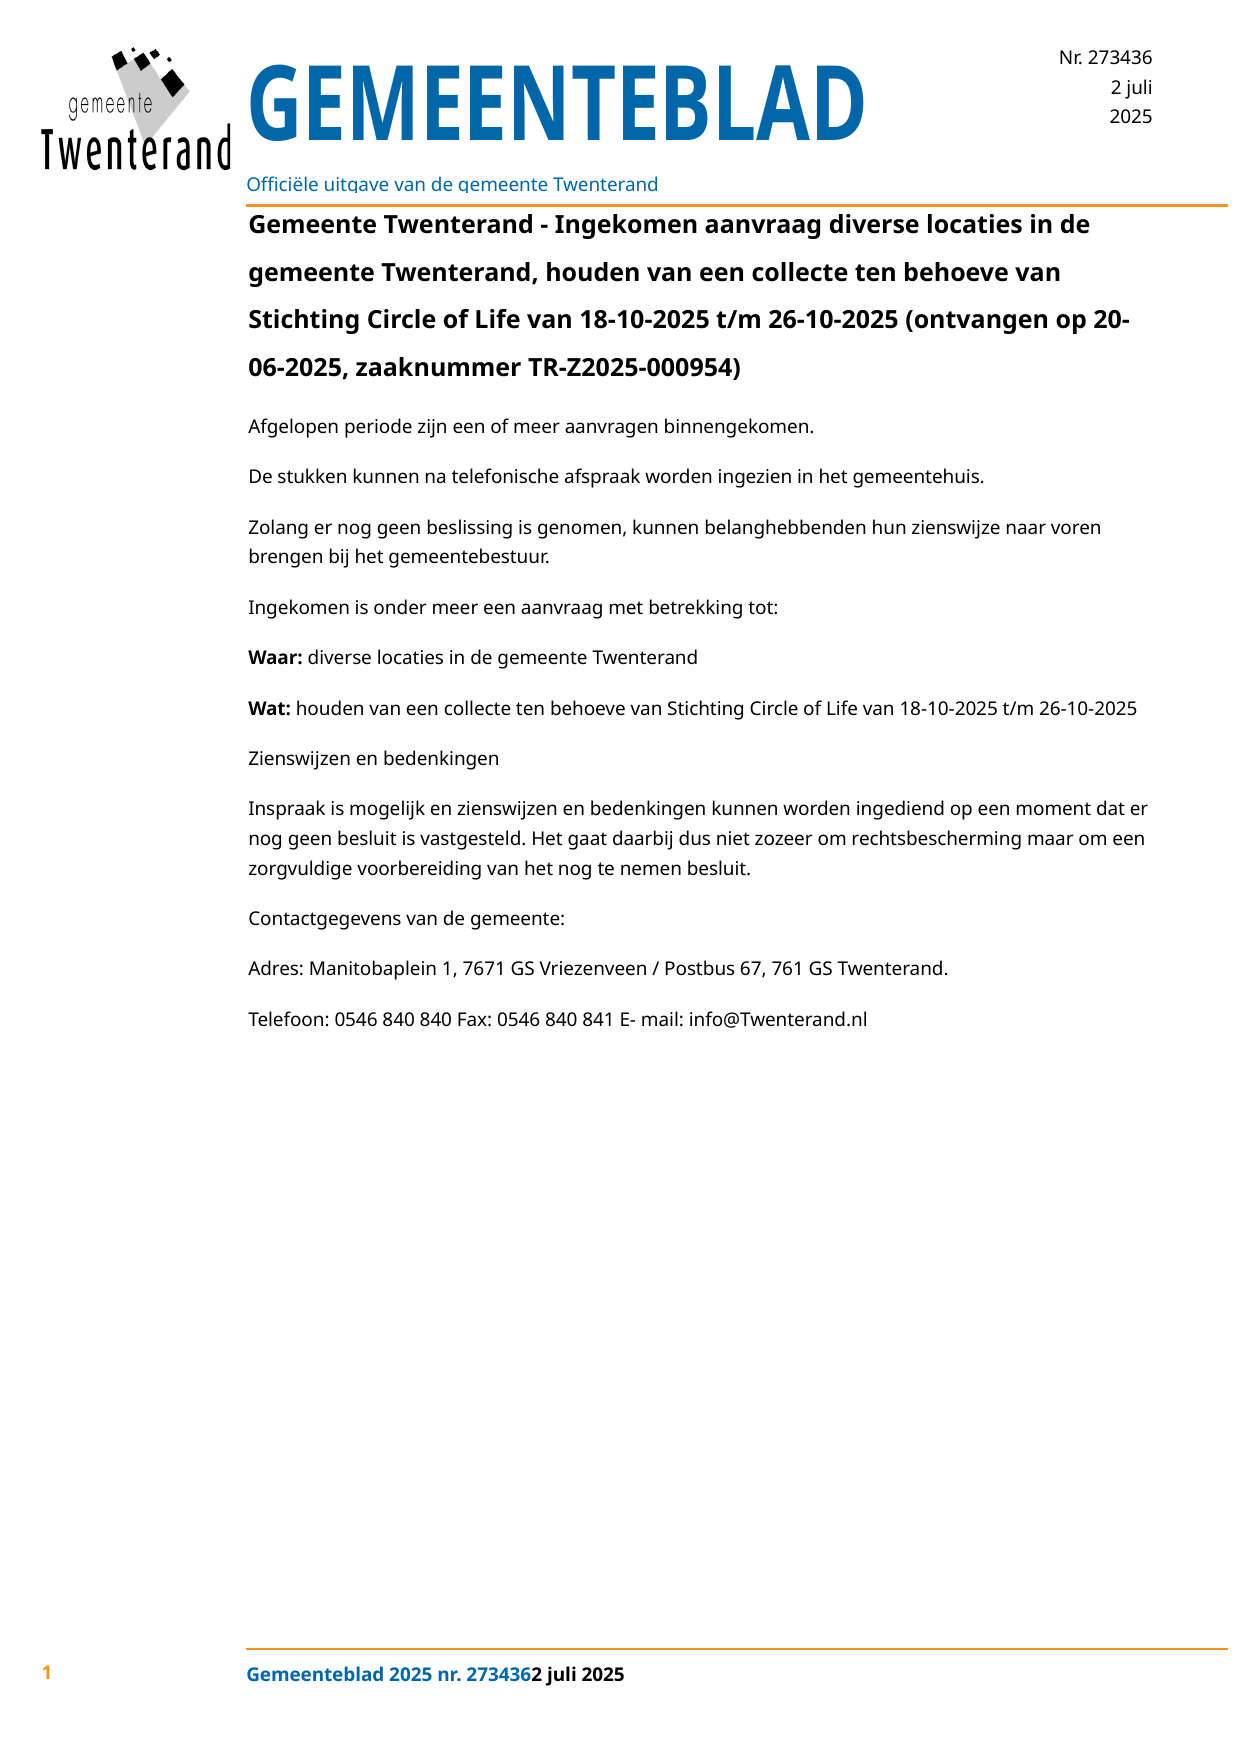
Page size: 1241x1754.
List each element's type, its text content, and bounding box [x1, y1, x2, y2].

text Adres: Manitobaplein 1, 7671 GS Vriezenveen / Postbus 67, 761 GS Twenterand. [248, 956, 1152, 981]
text Zolang er nog geen beslissing is genomen, kunnen belanghebbenden hun zienswijze naar voren brengen bij het gemeentebestuur. [248, 514, 1152, 569]
text Zienswijzen en bedenkingen [248, 745, 1152, 771]
text Afgelopen periode zijn een of meer aanvragen binnengekomen. [248, 413, 1152, 439]
text Waar: diverse locaties in de gemeente Twenterand [248, 644, 1152, 670]
text Telefoon: 0546 840 840 Fax: 0546 840 841 E- mail: info@Twenterand.nl [248, 1006, 1152, 1032]
text Inspraak is mogelijk en zienswijzen en bedenkingen kunnen worden ingediend op een moment dat er nog geen besluit is vastgesteld. Het gaat daarbij dus niet zozeer om rechtsbescherming maar om een zorgvuldige voorbereiding van het nog te nemen besluit. [248, 796, 1152, 881]
text Wat: houden van een collecte ten behoeve van Stichting Circle of Life van 18-10-2025 t/m 26-10-2025 [248, 695, 1152, 721]
text Ingekomen is onder meer een aanvraag met betrekking tot: [248, 594, 1152, 620]
text De stukken kunnen na telefonische afspraak worden ingezien in het gemeentehuis. [248, 463, 1152, 489]
picture [41, 47, 231, 172]
text Contactgegevens van de gemeente: [248, 905, 1152, 931]
text Gemeente Twenterand - Ingekomen aanvraag diverse locaties in de gemeente Twenterand, houden van een collecte ten behoeve van Stichting Circle of Life van 18-10-2025 t/m 26-10-2025 (ontvangen op 20-06-2025, zaaknummer TR-Z2025-000954) [248, 207, 1152, 384]
